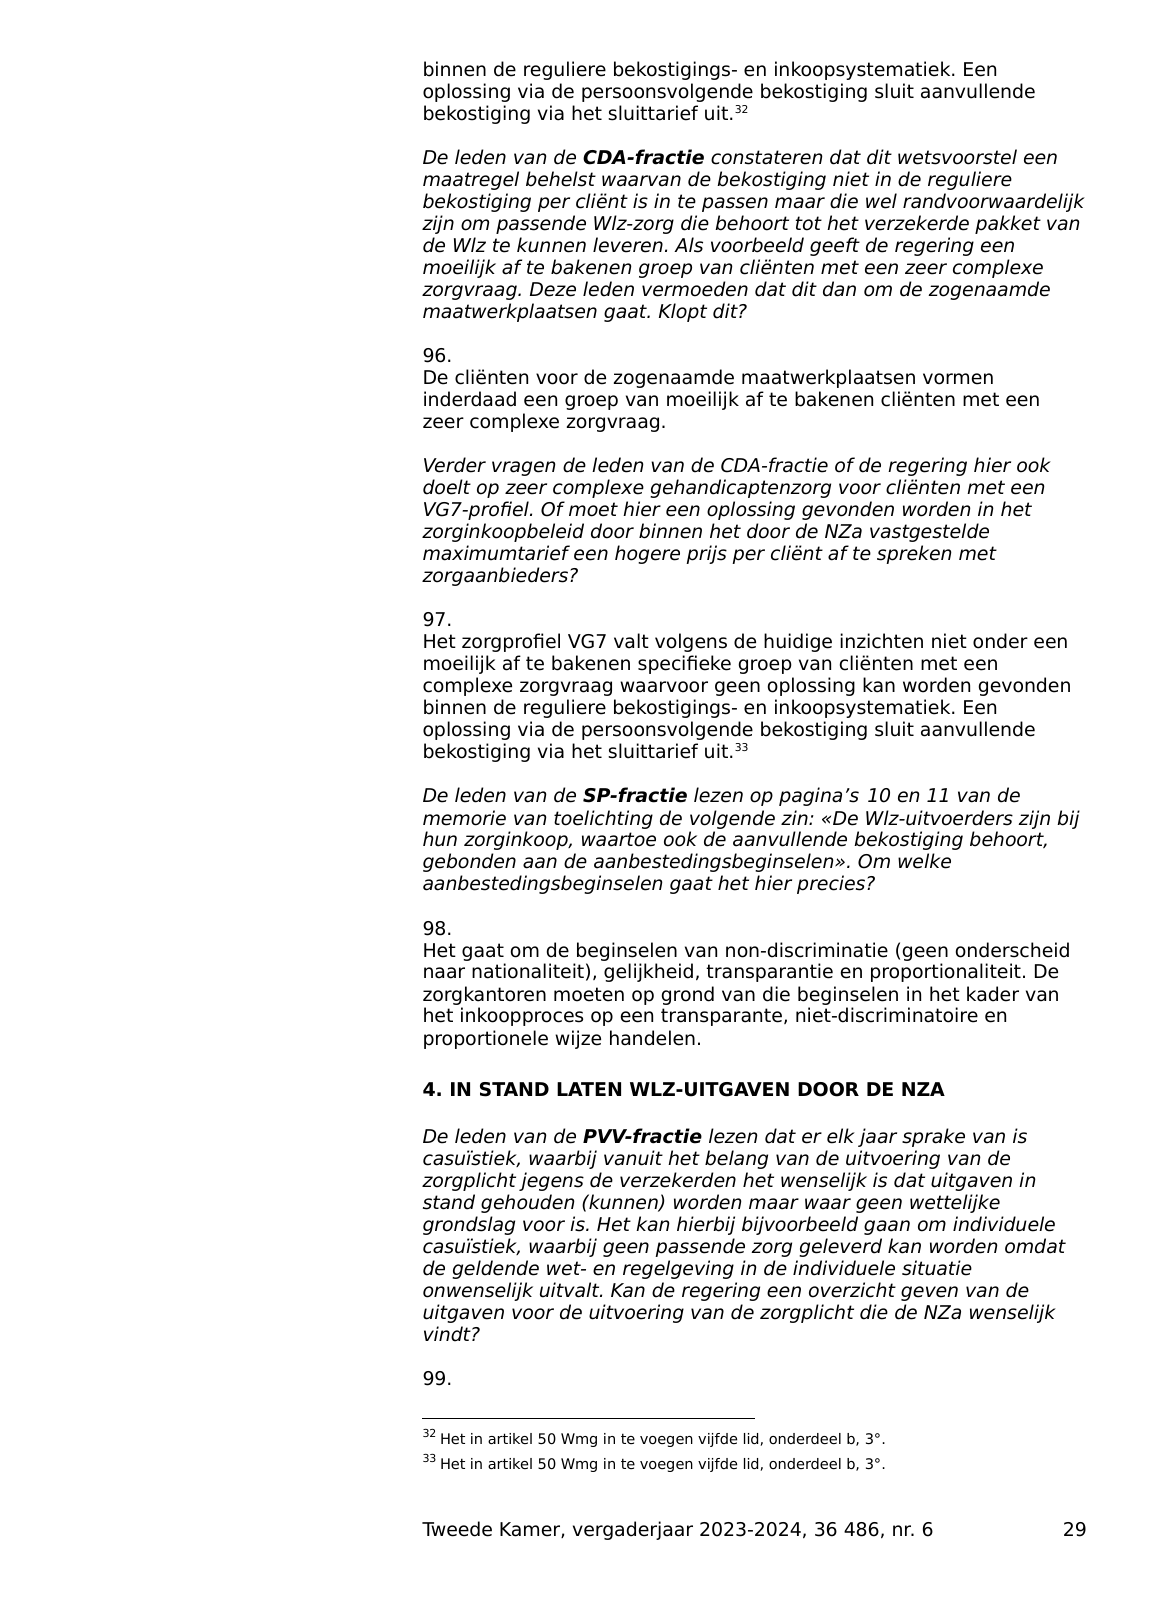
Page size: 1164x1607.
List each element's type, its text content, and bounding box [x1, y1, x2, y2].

text 98. [422, 917, 1087, 939]
text Verder vragen de leden van de CDA-fractie of de regering hier ook doelt op zeer complexe gehandicaptenzorg voor cliënten met een VG7-profiel. Of moet hier een oplossing gevonden worden in het zorginkoopbeleid door binnen het door de NZa vastgestelde maximumtarief een hogere prijs per cliënt af te spreken met zorgaanbieders? [422, 455, 1087, 587]
text 96. [422, 345, 1087, 367]
text binnen de reguliere bekostigings- en inkoopsystematiek. Een oplossing via de persoonsvolgende bekostiging sluit aanvullende bekostiging via het sluittarief uit. [422, 59, 1087, 125]
text De leden van de PVV-fractie lezen dat er elk jaar sprake van is casuïstiek, waarbij vanuit het belang van de uitvoering van de zorgplicht jegens de verzekerden het wenselijk is dat uitgaven in stand gehouden (kunnen) worden maar waar geen wettelijke grondslag voor is. Het kan hierbij bijvoorbeeld gaan om individuele casuïstiek, waarbij geen passende zorg geleverd kan worden omdat de geldende wet- en regelgeving in de individuele situatie onwenselijk uitvalt. Kan de regering een overzicht geven van de uitgaven voor de uitvoering van de zorgplicht die de NZa wenselijk vindt? [422, 1126, 1087, 1346]
subtitle 4. IN STAND LATEN WLZ-UITGAVEN DOOR DE NZA [422, 1079, 1087, 1101]
text De leden van de CDA-fractie constateren dat dit wetsvoorstel een maatregel behelst waarvan de bekostiging niet in de reguliere bekostiging per cliënt is in te passen maar die wel randvoorwaardelijk zijn om passende Wlz-zorg die behoort tot het verzekerde pakket van de Wlz te kunnen leveren. Als voorbeeld geeft de regering een moeilijk af te bakenen groep van cliënten met een zeer complexe zorgvraag. Deze leden vermoeden dat dit dan om de zogenaamde maatwerkplaatsen gaat. Klopt dit? [422, 147, 1087, 323]
text De cliënten voor de zogenaamde maatwerkplaatsen vormen inderdaad een groep van moeilijk af te bakenen cliënten met een zeer complexe zorgvraag. [422, 367, 1087, 433]
text 97. [422, 609, 1087, 631]
text De leden van de SP-fractie lezen op pagina’s 10 en 11 van de memorie van toelichting de volgende zin: «De Wlz-uitvoerders zijn bij hun zorginkoop, waartoe ook de aanvullende bekostiging behoort, gebonden aan de aanbestedingsbeginselen». Om welke aanbestedingsbeginselen gaat het hier precies? [422, 785, 1087, 895]
text Het in artikel 50 Wmg in te voegen vijfde lid, onderdeel b, 3°. [422, 1427, 1087, 1449]
text 99. [422, 1368, 1087, 1390]
text Het zorgprofiel VG7 valt volgens de huidige inzichten niet onder een moeilijk af te bakenen specifieke groep van cliënten met een complexe zorgvraag waarvoor geen oplossing kan worden gevonden binnen de reguliere bekostigings- en inkoopsystematiek. Een oplossing via de persoonsvolgende bekostiging sluit aanvullende bekostiging via het sluittarief uit. [422, 631, 1087, 763]
text Het in artikel 50 Wmg in te voegen vijfde lid, onderdeel b, 3°. [422, 1452, 1087, 1474]
text Het gaat om de beginselen van non-discriminatie (geen onderscheid naar nationaliteit), gelijkheid, transparantie en proportionaliteit. De zorgkantoren moeten op grond van die beginselen in het kader van het inkoopproces op een transparante, niet-discriminatoire en proportionele wijze handelen. [422, 939, 1087, 1049]
